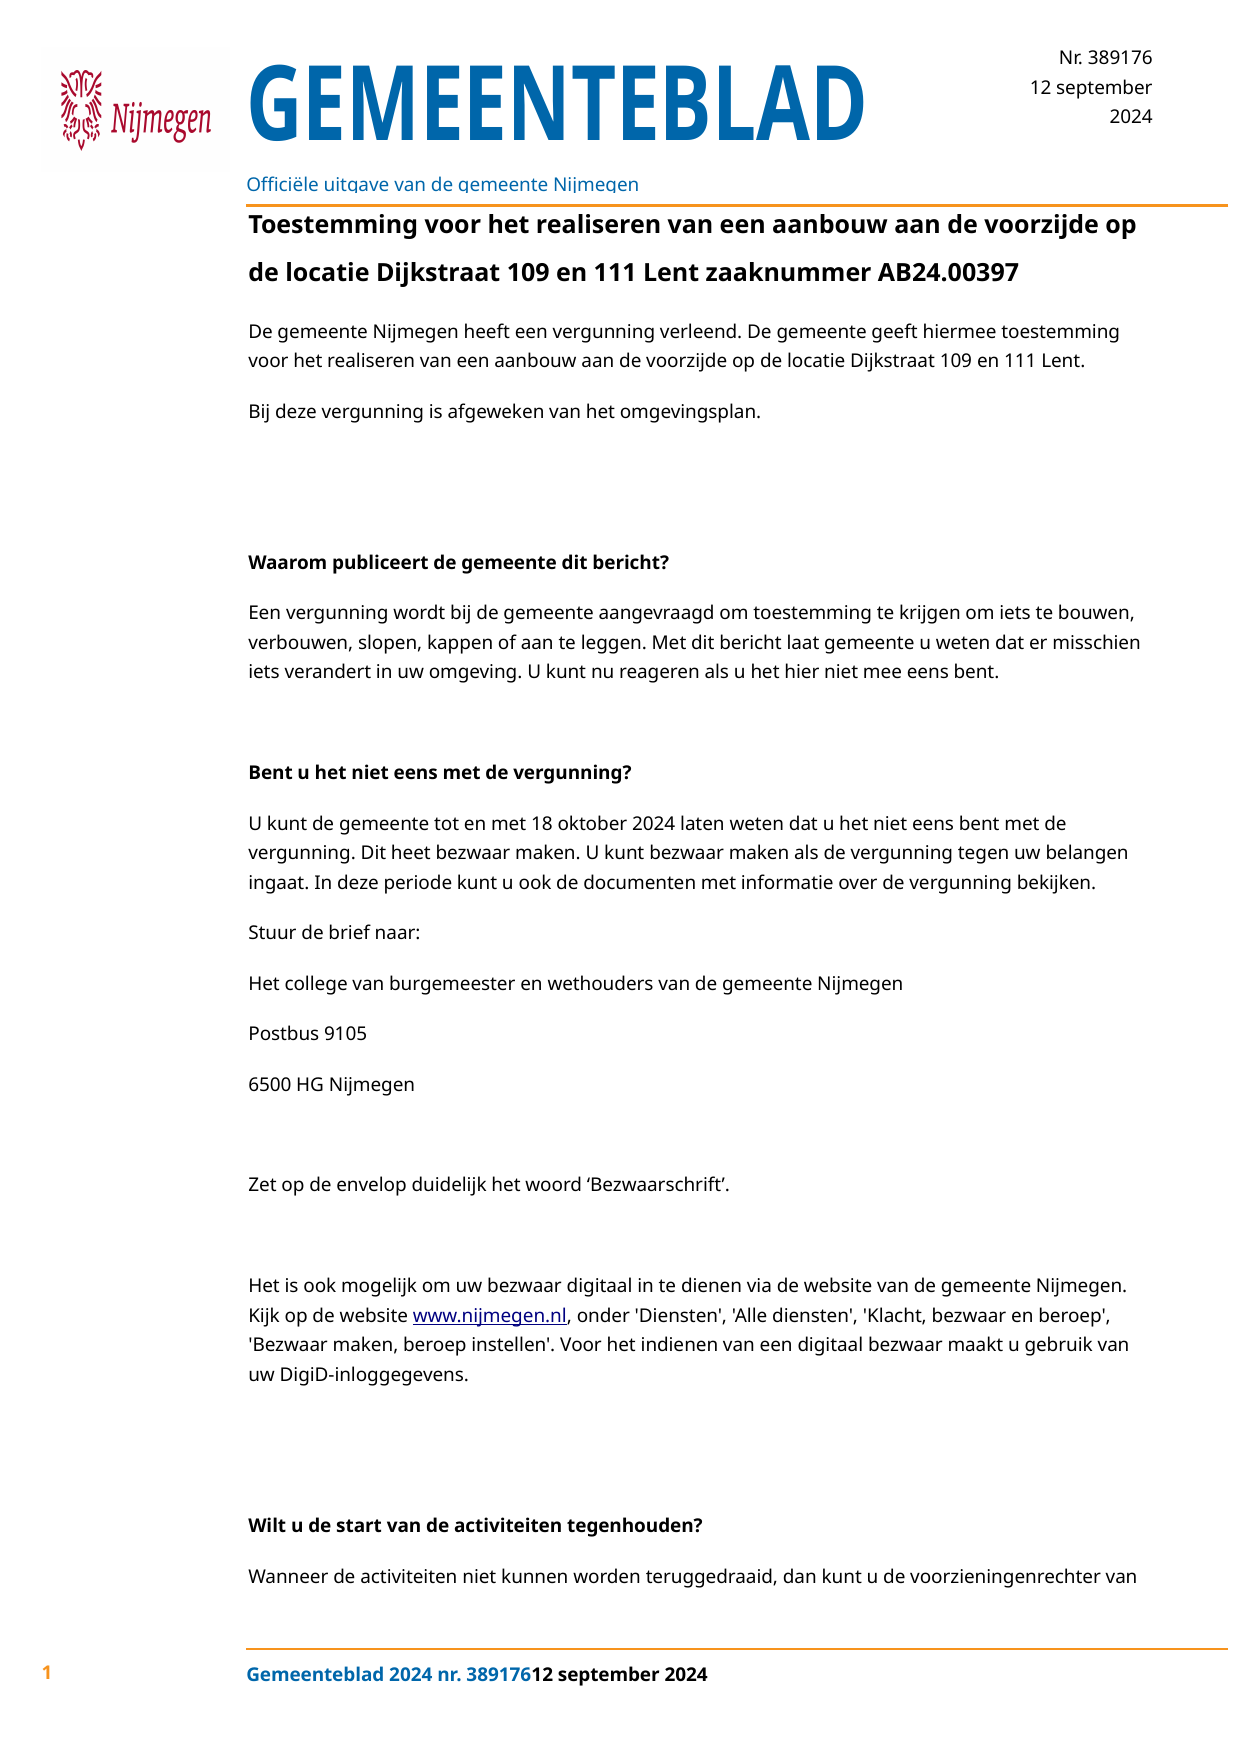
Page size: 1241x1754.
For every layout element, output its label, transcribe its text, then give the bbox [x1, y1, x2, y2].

picture [41, 47, 231, 172]
text Stuur de brief naar: [248, 919, 1152, 945]
text Toestemming voor het realiseren van een aanbouw aan de voorzijde op de locatie Dijkstraat 109 en 111 Lent zaaknummer AB24.00397 [248, 207, 1152, 288]
text Het college van burgemeester en wethouders van de gemeente Nijmegen [248, 970, 1152, 996]
text De gemeente Nijmegen heeft een vergunning verleend. De gemeente geeft hiermee toestemming voor het realiseren van een aanbouw aan de voorzijde op de locatie Dijkstraat 109 en 111 Lent. [248, 318, 1152, 373]
text Waarom publiceert de gemeente dit bericht? [248, 549, 1152, 575]
text Postbus 9105 [248, 1020, 1152, 1046]
text Het is ook mogelijk om uw bezwaar digitaal in te dienen via de website van de gemeente Nijmegen. Kijk op de website www.nijmegen.nl, onder 'Diensten', 'Alle diensten', 'Klacht, bezwaar en beroep', 'Bezwaar maken, beroep instellen'. Voor het indienen van een digitaal bezwaar maakt u gebruik van uw DigiD-inloggegevens. [248, 1272, 1152, 1387]
text Wanneer de activiteiten niet kunnen worden teruggedraaid, dan kunt u de voorzieningenrechter van [248, 1563, 1152, 1589]
text 6500 HG Nijmegen [248, 1071, 1152, 1097]
text Een vergunning wordt bij de gemeente aangevraagd om toestemming te krijgen om iets te bouwen, verbouwen, slopen, kappen of aan te leggen. Met dit bericht laat gemeente u weten dat er misschien iets verandert in uw omgeving. U kunt nu reageren als u het hier niet mee eens bent. [248, 599, 1152, 684]
text Wilt u de start van de activiteiten tegenhouden? [248, 1512, 1152, 1538]
text Zet op de envelop duidelijk het woord ‘Bezwaarschrift’. [248, 1172, 1152, 1197]
text U kunt de gemeente tot en met 18 oktober 2024 laten weten dat u het niet eens bent met de vergunning. Dit heet bezwaar maken. U kunt bezwaar maken als de vergunning tegen uw belangen ingaat. In deze periode kunt u ook de documenten met informatie over de vergunning bekijken. [248, 810, 1152, 895]
text Bent u het niet eens met de vergunning? [248, 759, 1152, 785]
text Bij deze vergunning is afgeweken van het omgevingsplan. [248, 398, 1152, 424]
